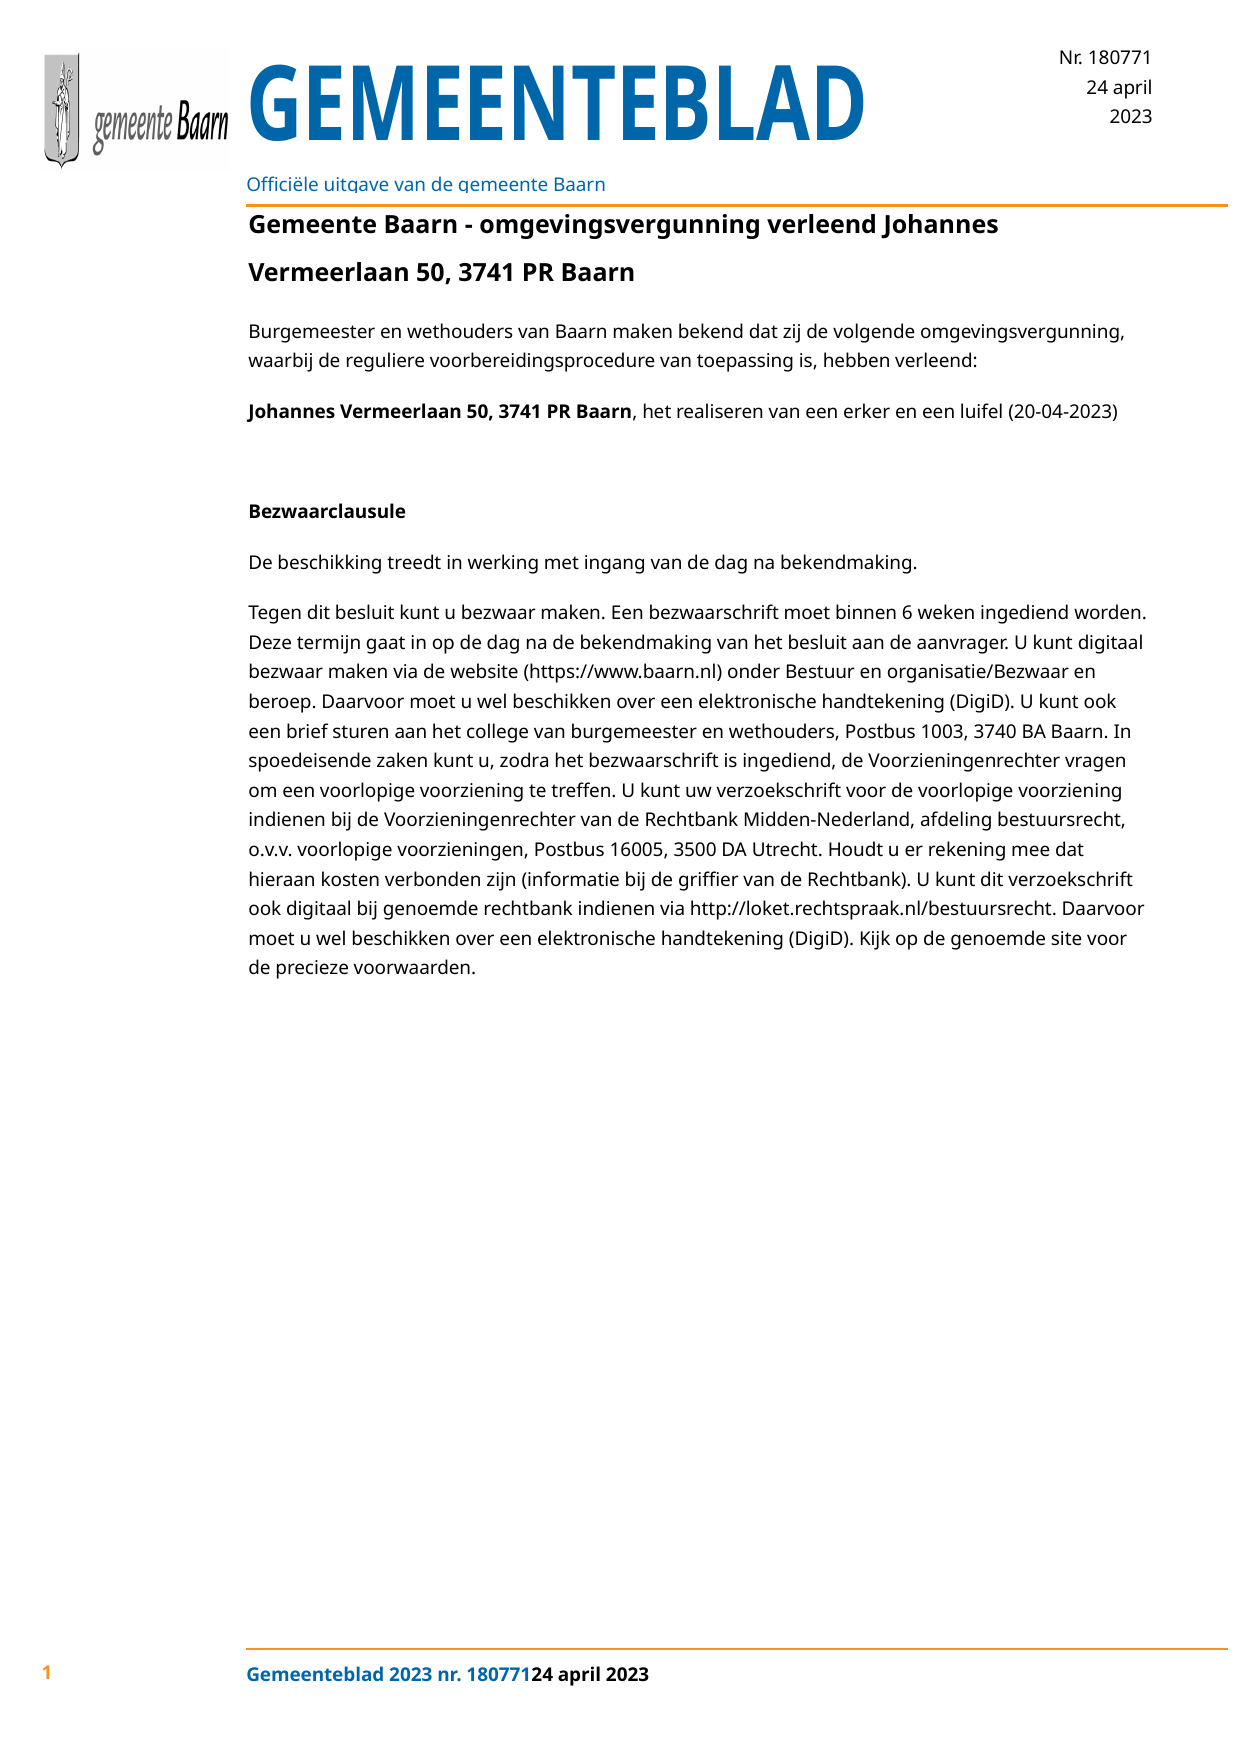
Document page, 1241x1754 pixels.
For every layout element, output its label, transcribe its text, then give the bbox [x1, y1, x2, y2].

picture [41, 47, 231, 172]
text Gemeente Baarn - omgevingsvergunning verleend Johannes Vermeerlaan 50, 3741 PR Baarn [248, 207, 1152, 288]
text Bezwaarclausule [248, 499, 1152, 524]
text Tegen dit besluit kunt u bezwaar maken. Een bezwaarschrift moet binnen 6 weken ingediend worden. Deze termijn gaat in op de dag na de bekendmaking van het besluit aan de aanvrager. U kunt digitaal bezwaar maken via de website (https://www.baarn.nl) onder Bestuur en organisatie/Bezwaar en beroep. Daarvoor moet u wel beschikken over een elektronische handtekening (DigiD). U kunt ook een brief sturen aan het college van burgemeester en wethouders, Postbus 1003, 3740 BA Baarn. In spoedeisende zaken kunt u, zodra het bezwaarschrift is ingediend, de Voorzieningenrechter vragen om een voorlopige voorziening te treffen. U kunt uw verzoekschrift voor de voorlopige voorziening indienen bij de Voorzieningenrechter van de Rechtbank Midden-Nederland, afdeling bestuursrecht, o.v.v. voorlopige voorzieningen, Postbus 16005, 3500 DA Utrecht. Houdt u er rekening mee dat hieraan kosten verbonden zijn (informatie bij de griffier van de Rechtbank). U kunt dit verzoekschrift ook digitaal bij genoemde rechtbank indienen via http://loket.rechtspraak.nl/bestuursrecht. Daarvoor moet u wel beschikken over een elektronische handtekening (DigiD). Kijk op de genoemde site voor de precieze voorwaarden. [248, 599, 1152, 980]
text Burgemeester en wethouders van Baarn maken bekend dat zij de volgende omgevingsvergunning, waarbij de reguliere voorbereidingsprocedure van toepassing is, hebben verleend: [248, 318, 1152, 373]
text Johannes Vermeerlaan 50, 3741 PR Baarn, het realiseren van een erker en een luifel (20-04-2023) [248, 398, 1152, 424]
text De beschikking treedt in werking met ingang van de dag na bekendmaking. [248, 549, 1152, 575]
